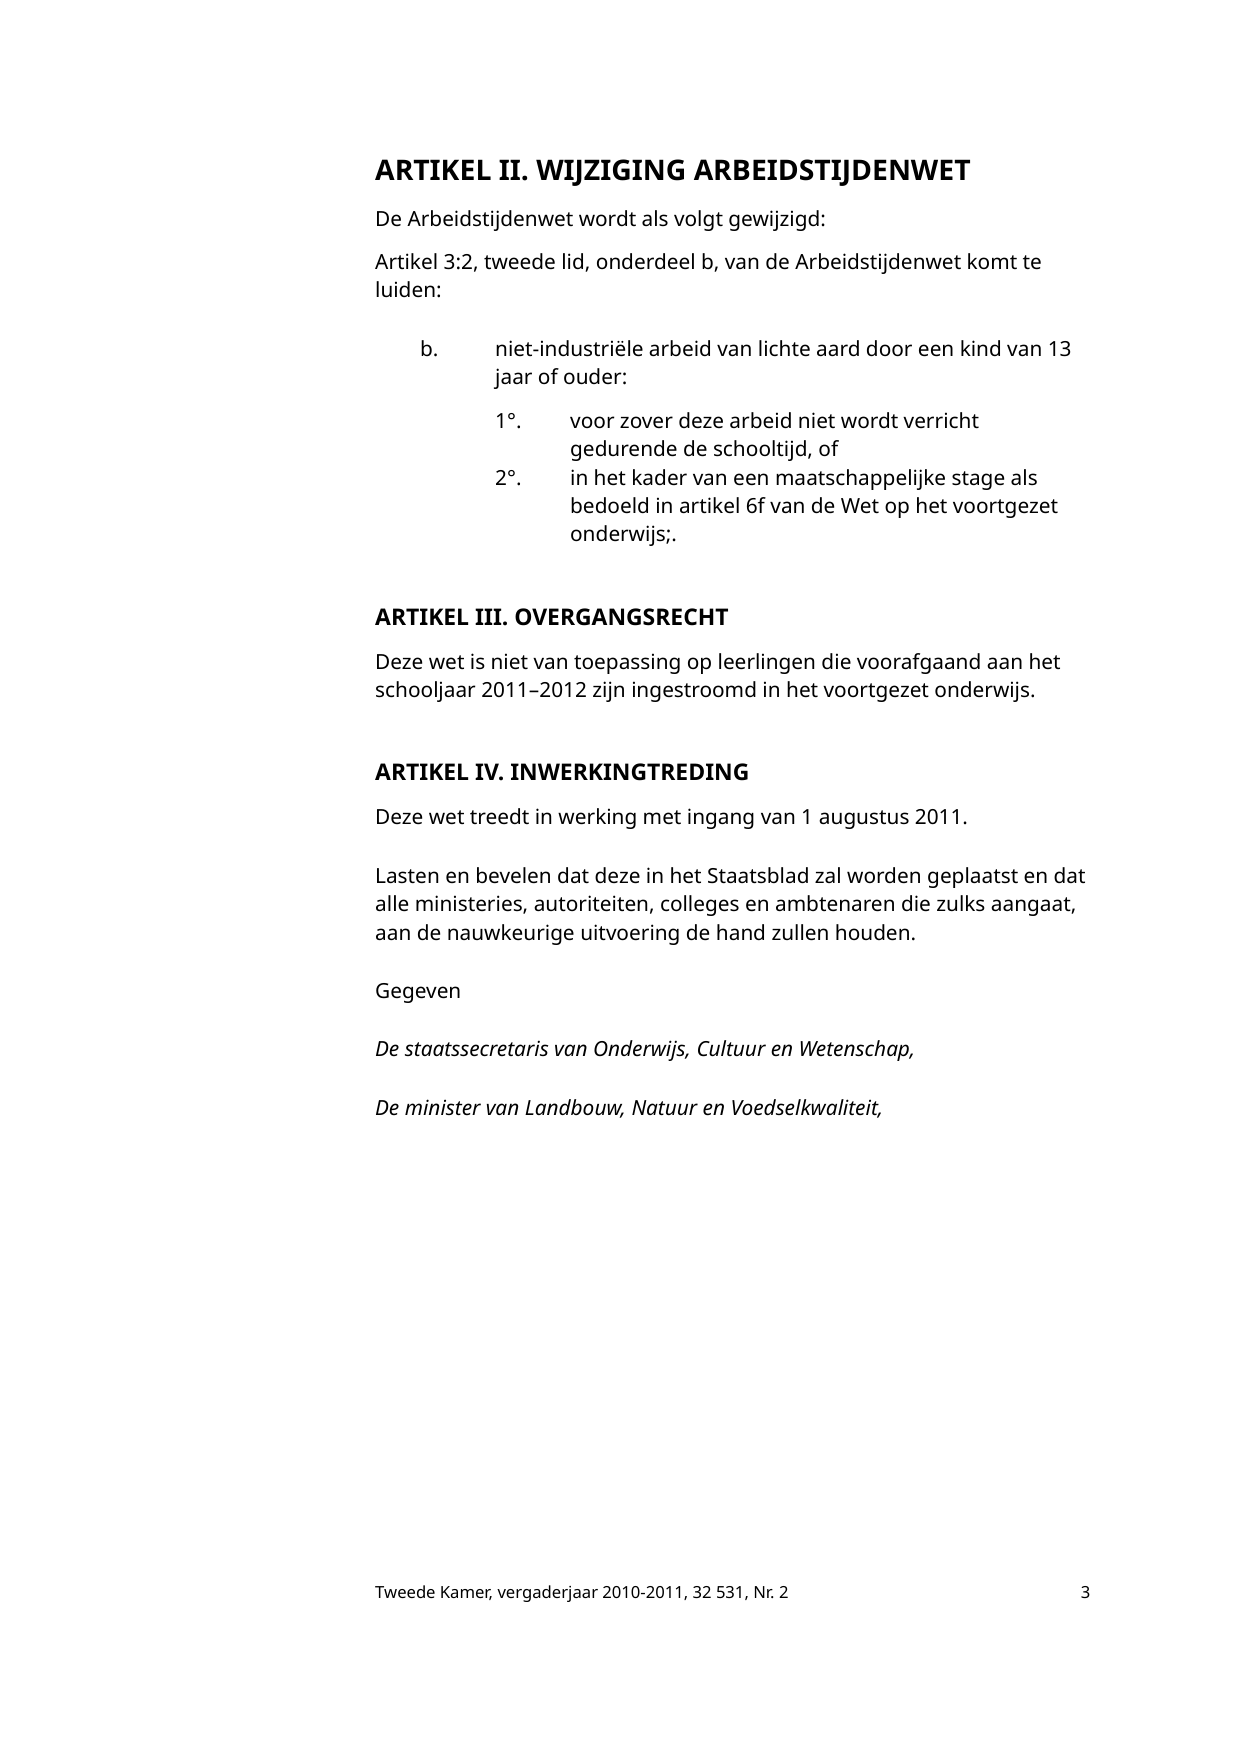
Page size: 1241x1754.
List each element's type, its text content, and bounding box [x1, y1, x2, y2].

subtitle ARTIKEL II. WIJZIGING ARBEIDSTIJDENWET [375, 150, 1090, 189]
text Deze wet is niet van toepassing op leerlingen die voorafgaand aan het schooljaar 2011–2012 zijn ingestroomd in het voortgezet onderwijs. [375, 647, 1090, 704]
text De minister van Landbouw, Natuur en Voedselkwaliteit, [375, 1093, 1090, 1121]
subtitle ARTIKEL III. OVERGANGSRECHT [375, 601, 1090, 632]
text Artikel 3:2, tweede lid, onderdeel b, van de Arbeidstijdenwet komt te luiden: [375, 247, 1090, 304]
text Lasten en bevelen dat deze in het Staatsblad zal worden geplaatst en dat alle ministeries, autoriteiten, colleges en ambtenaren die zulks aangaat, aan de nauwkeurige uitvoering de hand zullen houden. [375, 861, 1090, 946]
text De Arbeidstijdenwet wordt als volgt gewijzigd: [375, 204, 1090, 232]
list in het kader van een maatschappelijke stage als bedoeld in artikel 6f van de Wet op het voortgezet onderwijs;. [495, 463, 1090, 548]
list voor zover deze arbeid niet wordt verricht gedurende de schooltijd, of [495, 406, 1090, 463]
text Deze wet treedt in werking met ingang van 1 augustus 2011. [375, 802, 1090, 831]
text De staatssecretaris van Onderwijs, Cultuur en Wetenschap, [375, 1034, 1090, 1063]
subtitle ARTIKEL IV. INWERKINGTREDING [375, 756, 1090, 787]
text Gegeven [375, 976, 1090, 1004]
list niet-industriële arbeid van lichte aard door een kind van 13 jaar of ouder: [420, 334, 1090, 391]
